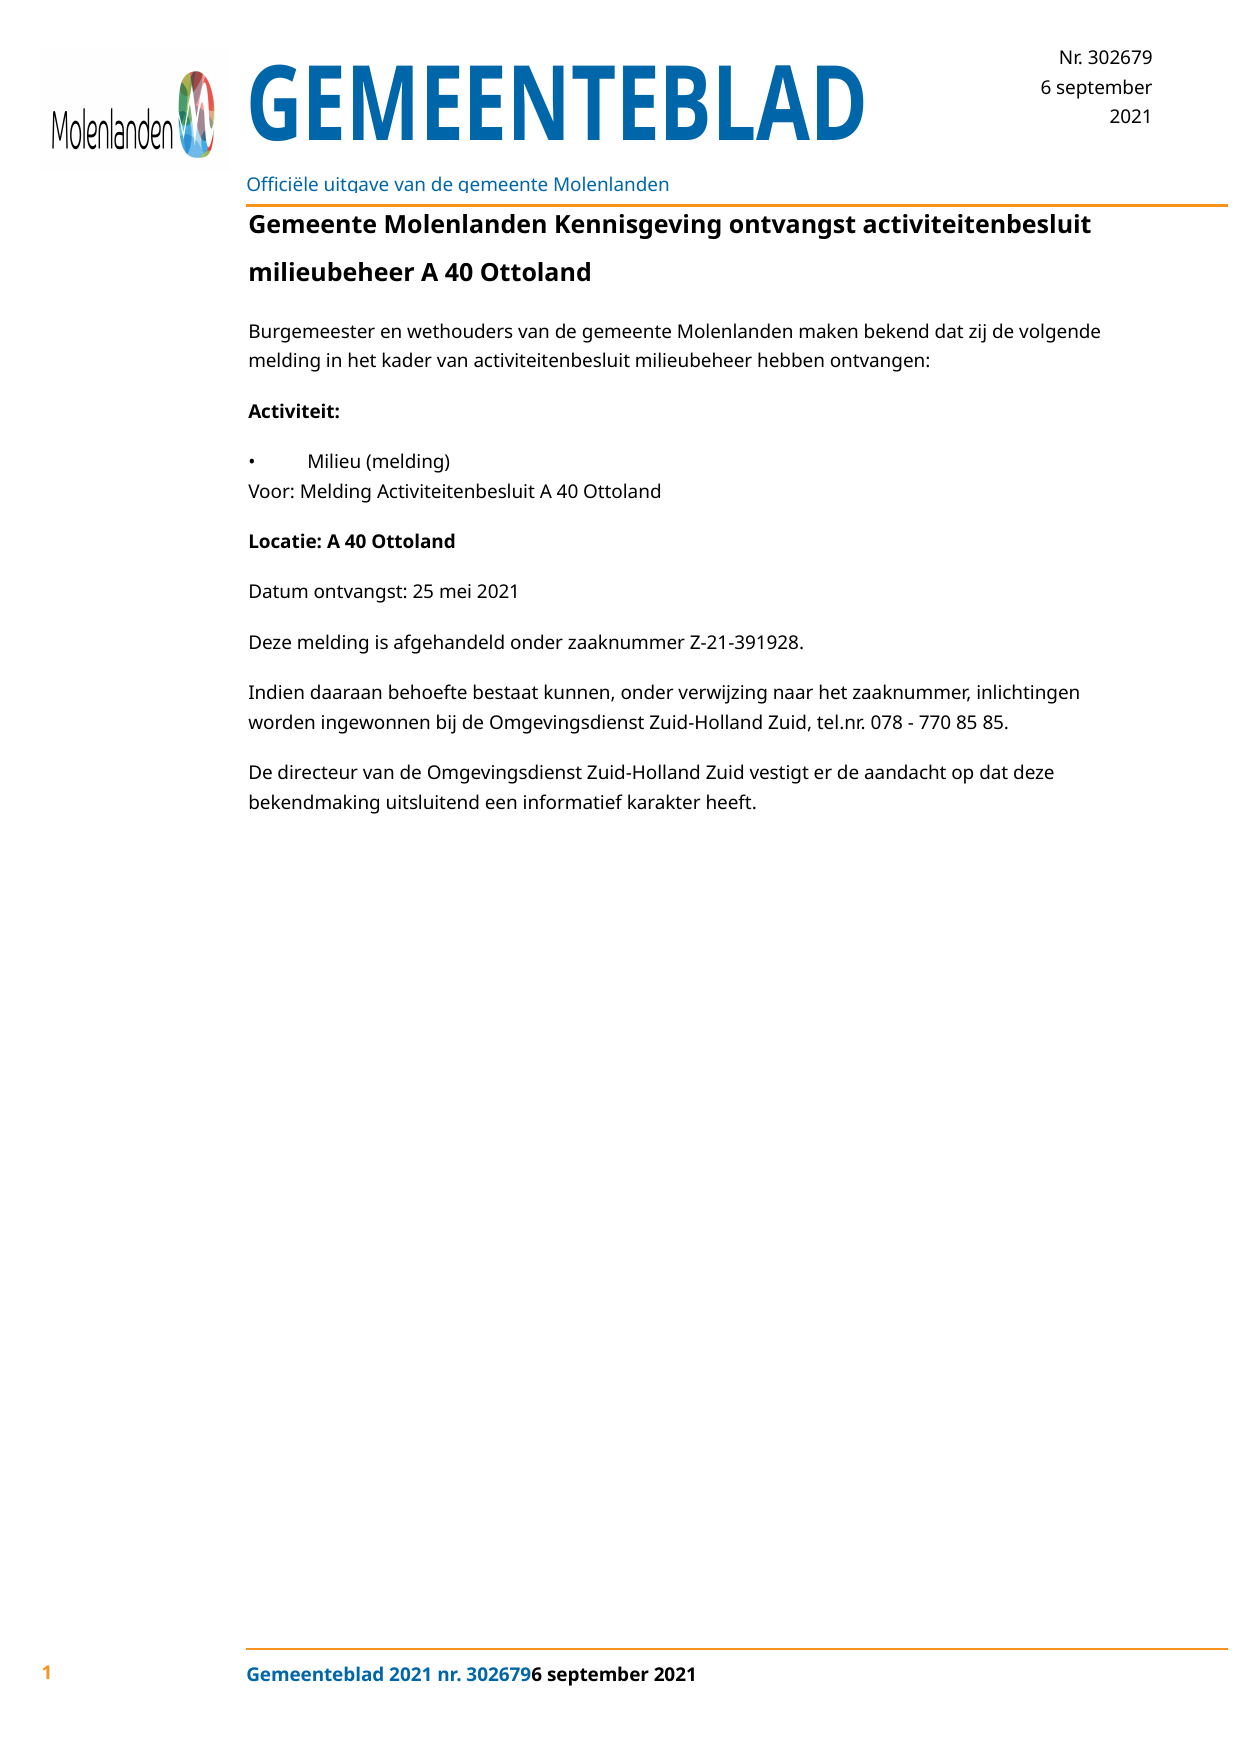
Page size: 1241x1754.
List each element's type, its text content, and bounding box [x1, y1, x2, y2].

text Gemeente Molenlanden Kennisgeving ontvangst activiteitenbesluit milieubeheer A 40 Ottoland [248, 207, 1152, 288]
text Activiteit: [248, 398, 1152, 424]
picture [41, 47, 231, 172]
text Voor: Melding Activiteitenbesluit A 40 Ottoland [248, 478, 1152, 504]
text Indien daaraan behoefte bestaat kunnen, onder verwijzing naar het zaaknummer, inlichtingen worden ingewonnen bij de Omgevingsdienst Zuid-Holland Zuid, tel.nr. 078 - 770 85 85. [248, 679, 1152, 735]
list Milieu (melding) [248, 448, 1152, 474]
text Locatie: A 40 Ottoland [248, 528, 1152, 554]
text De directeur van de Omgevingsdienst Zuid-Holland Zuid vestigt er de aandacht op dat deze bekendmaking uitsluitend een informatief karakter heeft. [248, 759, 1152, 815]
text Deze melding is afgehandeld onder zaaknummer Z-21-391928. [248, 629, 1152, 655]
text Burgemeester en wethouders van de gemeente Molenlanden maken bekend dat zij de volgende melding in het kader van activiteitenbesluit milieubeheer hebben ontvangen: [248, 318, 1152, 373]
text Datum ontvangst: 25 mei 2021 [248, 579, 1152, 604]
